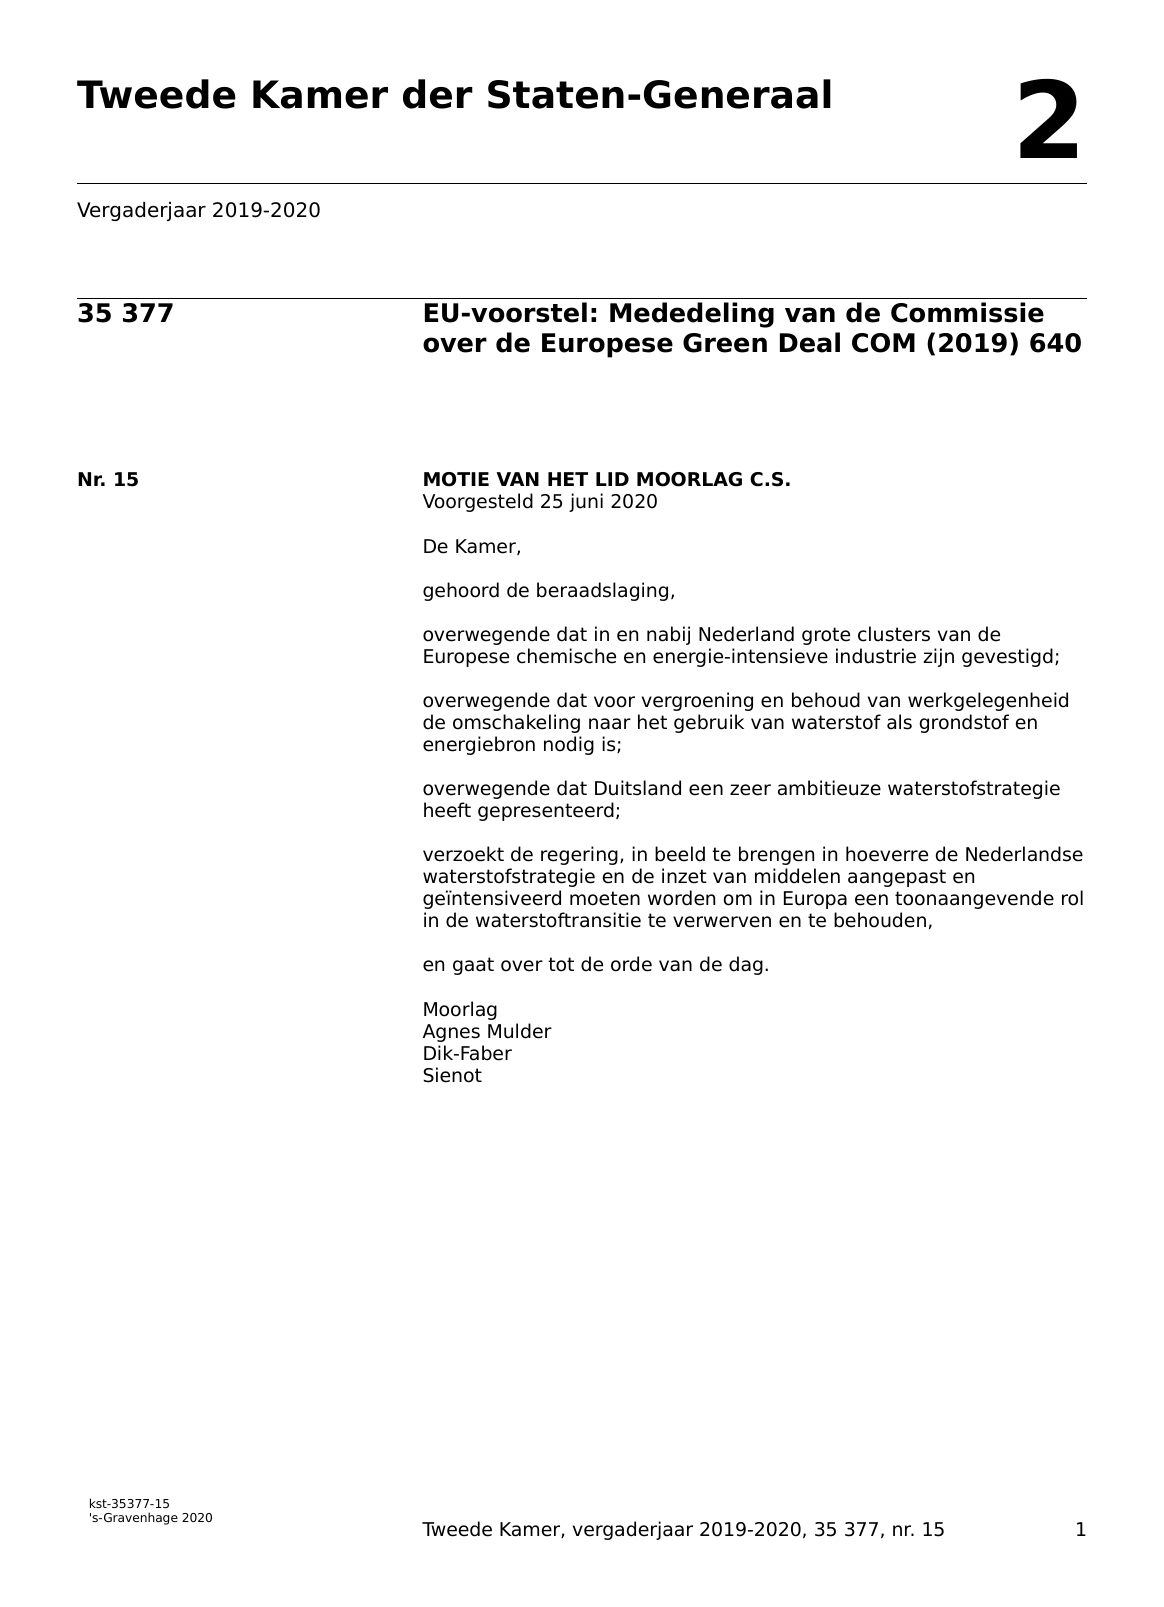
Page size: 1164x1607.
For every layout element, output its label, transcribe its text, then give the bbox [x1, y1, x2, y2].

text overwegende dat Duitsland een zeer ambitieuze waterstofstrategie heeft gepresenteerd; [422, 778, 1087, 822]
text overwegende dat in en nabij Nederland grote clusters van de Europese chemische en energie-intensieve industrie zijn gevestigd; [422, 624, 1087, 668]
text verzoekt de regering, in beeld te brengen in hoeverre de Nederlandse waterstofstrategie en de inzet van middelen aangepast en geïntensiveerd moeten worden om in Europa een toonaangevende rol in de waterstoftransitie te verwerven en te behouden, [422, 844, 1087, 932]
text Sienot [422, 1064, 1087, 1086]
subtitle Nr. 15 MOTIE VAN HET LID MOORLAG C.S. [77, 469, 1087, 491]
text gehoord de beraadslaging, [422, 580, 1087, 602]
table_header 2 [886, 59, 1087, 183]
text overwegende dat voor vergroening en behoud van werkgelegenheid de omschakeling naar het gebruik van waterstof als grondstof en energiebron nodig is; [422, 690, 1087, 756]
text en gaat over tot de orde van de dag. [422, 954, 1087, 976]
text Voorgesteld 25 juni 2020 [422, 491, 1087, 513]
text kst-35377-15 [88, 1497, 323, 1511]
text Agnes Mulder [422, 1021, 1087, 1042]
table_header Tweede Kamer der Staten-Generaal [77, 59, 886, 183]
subtitle 35 377 EU-voorstel: Mededeling van de Commissie over de Europese Green Deal COM (2019) 640 [77, 299, 1087, 358]
table_cell Vergaderjaar 2019-2020 [77, 184, 1087, 298]
text 's-Gravenhage 2020 [88, 1511, 323, 1525]
text Dik-Faber [422, 1042, 1087, 1064]
text De Kamer, [422, 536, 1087, 557]
text Moorlag [422, 998, 1087, 1021]
